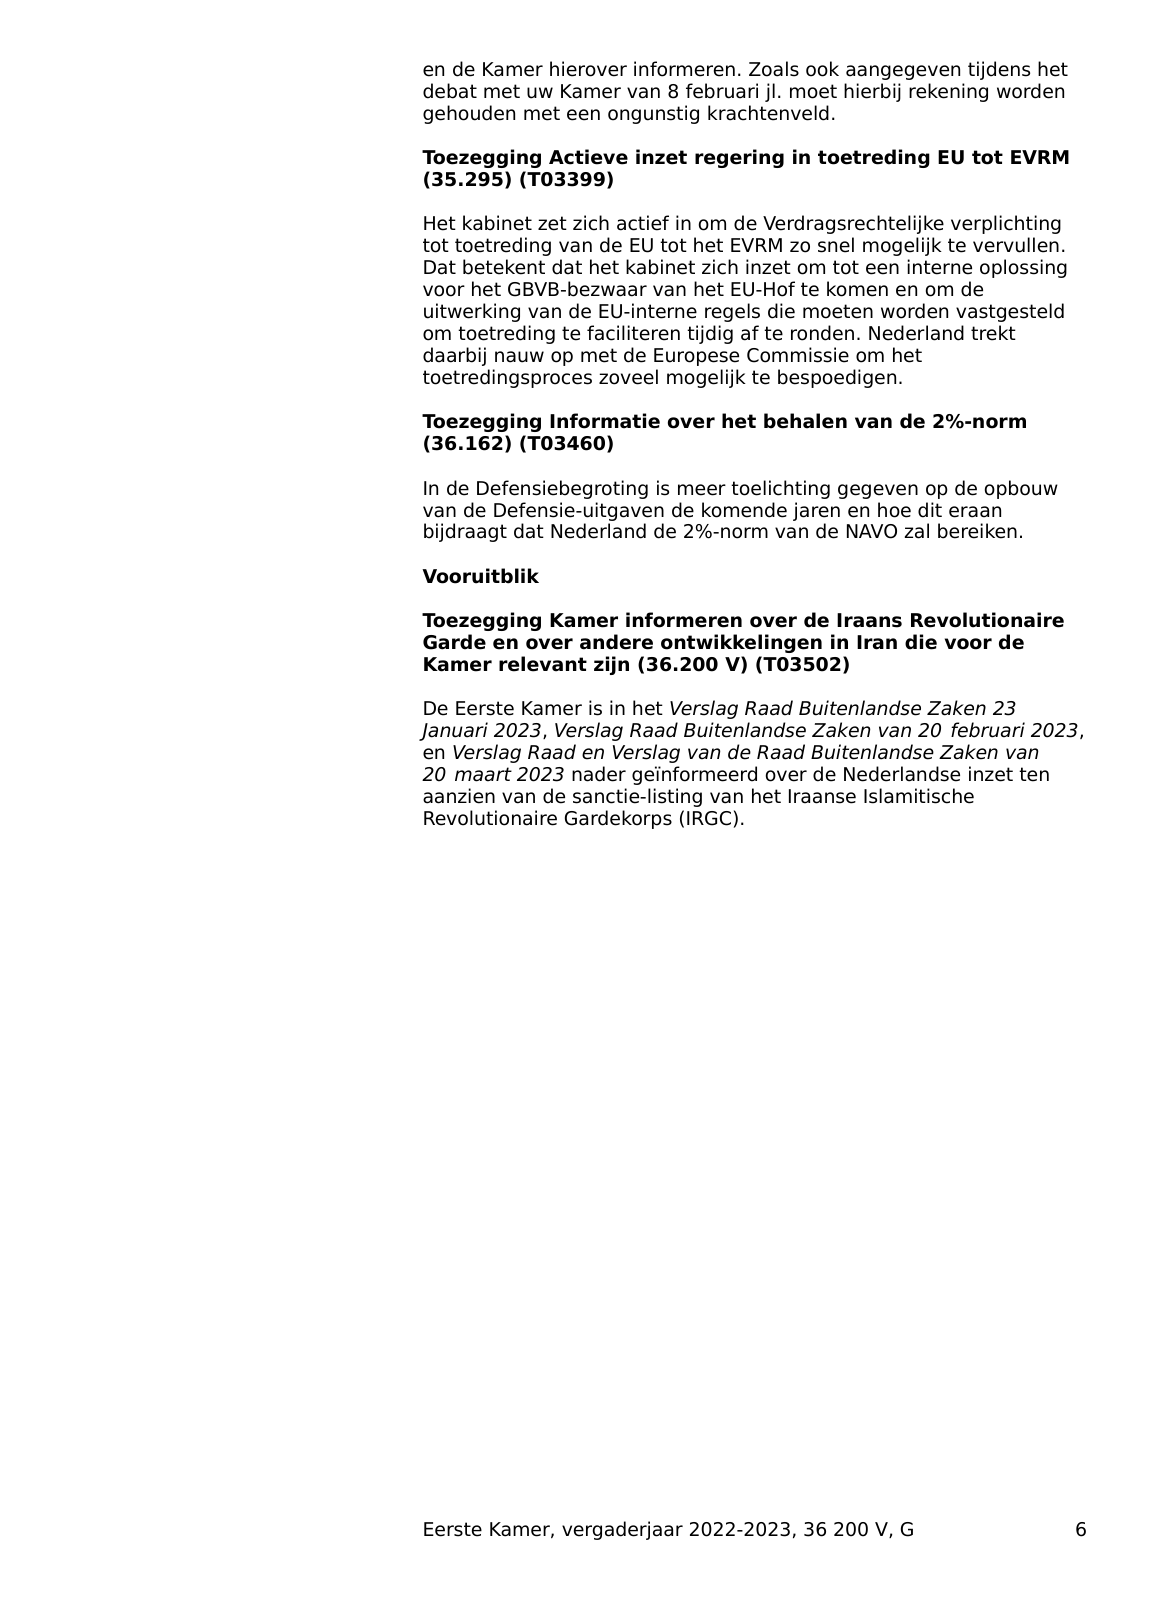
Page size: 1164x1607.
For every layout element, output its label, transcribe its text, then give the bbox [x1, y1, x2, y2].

text Het kabinet zet zich actief in om de Verdragsrechtelijke verplichting tot toetreding van de EU tot het EVRM zo snel mogelijk te vervullen. Dat betekent dat het kabinet zich inzet om tot een interne oplossing voor het GBVB-bezwaar van het EU-Hof te komen en om de uitwerking van de EU-interne regels die moeten worden vastgesteld om toetreding te faciliteren tijdig af te ronden. Nederland trekt daarbij nauw op met de Europese Commissie om het toetredingsproces zoveel mogelijk te bespoedigen. [422, 213, 1087, 389]
text De Eerste Kamer is in het Verslag Raad Buitenlandse Zaken 23 Januari 2023, Verslag Raad Buitenlandse Zaken van 20 februari 2023, en Verslag Raad en Verslag van de Raad Buitenlandse Zaken van 20 maart 2023 nader geïnformeerd over de Nederlandse inzet ten aanzien van de sanctie-listing van het Iraanse Islamitische Revolutionaire Gardekorps (IRGC). [422, 698, 1087, 830]
subtitle Toezegging Actieve inzet regering in toetreding EU tot EVRM (35.295) (T03399) [422, 147, 1087, 191]
text In de Defensiebegroting is meer toelichting gegeven op de opbouw van de Defensie-uitgaven de komende jaren en hoe dit eraan bijdraagt dat Nederland de 2%-norm van de NAVO zal bereiken. [422, 477, 1087, 543]
text en de Kamer hierover informeren. Zoals ook aangegeven tijdens het debat met uw Kamer van 8 februari jl. moet hierbij rekening worden gehouden met een ongunstig krachtenveld. [422, 59, 1087, 125]
subtitle Toezegging Informatie over het behalen van de 2%-norm (36.162) (T03460) [422, 411, 1087, 455]
subtitle Vooruitblik [422, 566, 1087, 588]
subtitle Toezegging Kamer informeren over de Iraans Revolutionaire Garde en over andere ontwikkelingen in Iran die voor de Kamer relevant zijn (36.200 V) (T03502) [422, 610, 1087, 676]
